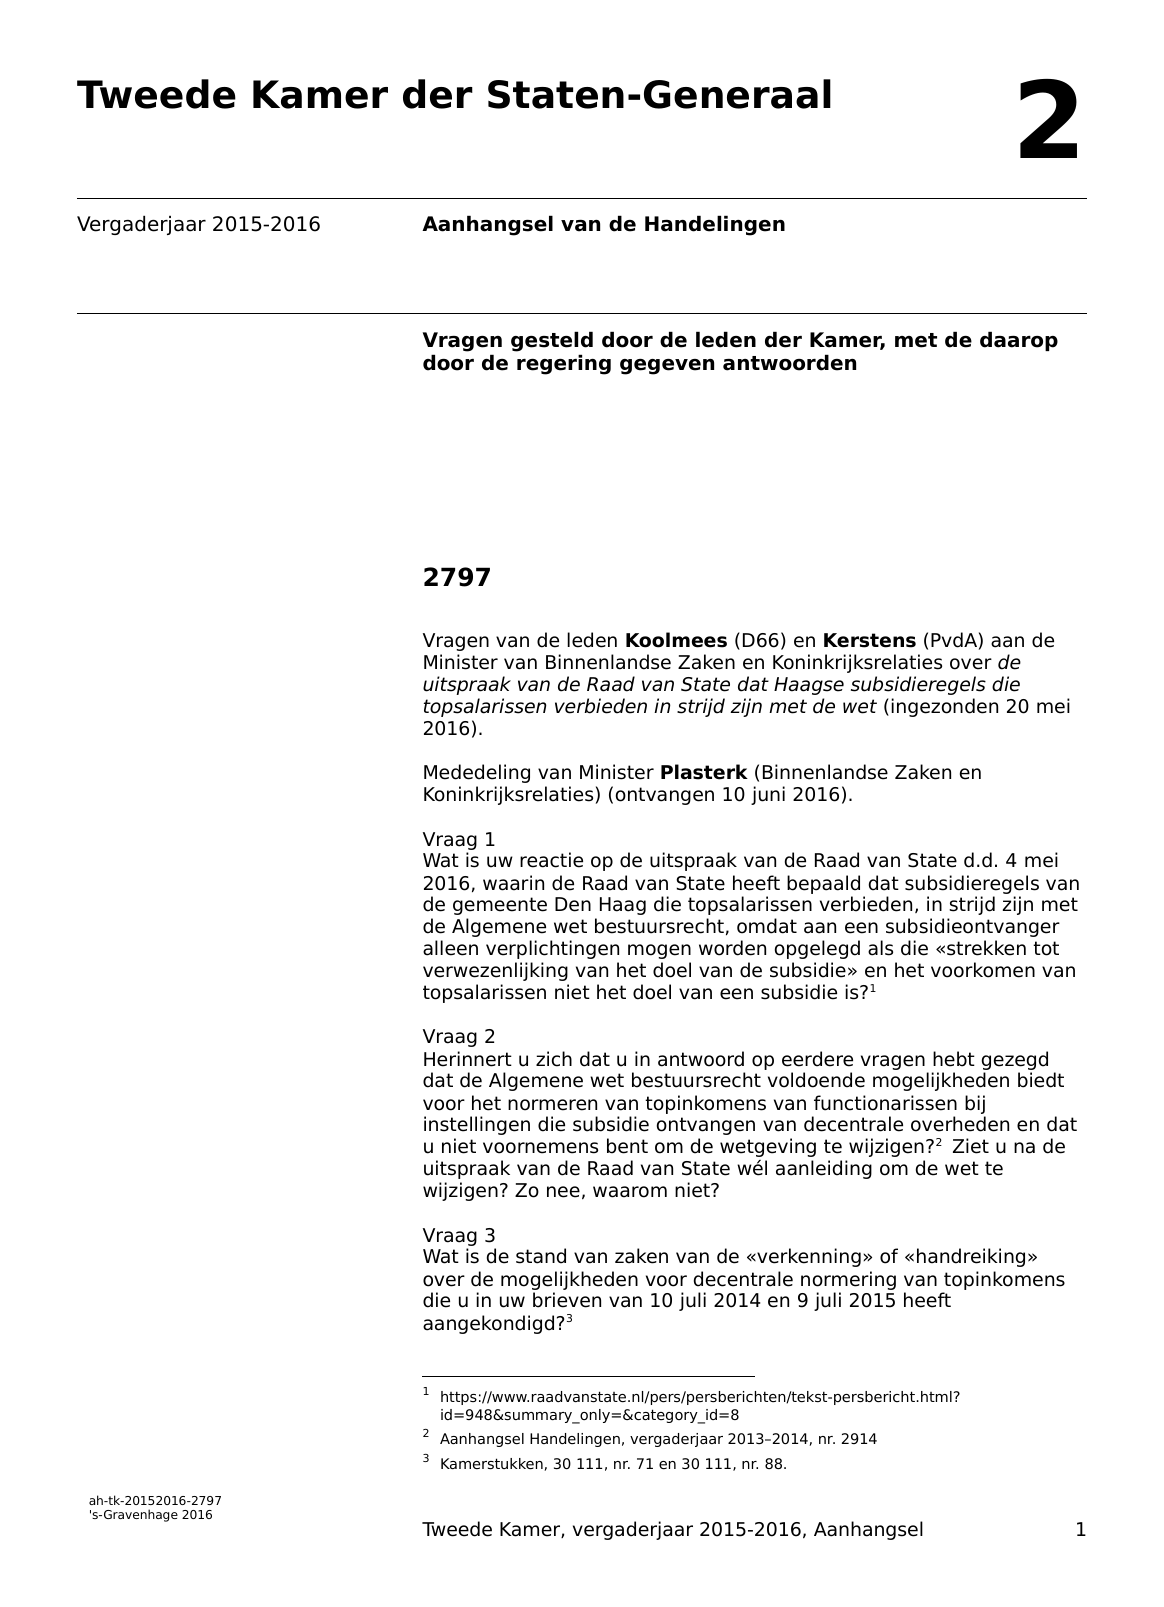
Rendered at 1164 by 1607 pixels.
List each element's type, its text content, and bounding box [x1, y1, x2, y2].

text https://www.raadvanstate.nl/pers/persberichten/tekst-persbericht.html?id=948&summary_only=&category_id=8 [422, 1385, 1087, 1424]
text 's-Gravenhage 2016 [88, 1508, 323, 1522]
text Vraag 2 [422, 1026, 1087, 1048]
text Wat is uw reactie op de uitspraak van de Raad van State d.d. 4 mei 2016, waarin de Raad van State heeft bepaald dat subsidieregels van de gemeente Den Haag die topsalarissen verbieden, in strijd zijn met de Algemene wet bestuursrecht, omdat aan een subsidieontvanger alleen verplichtingen mogen worden opgelegd als die «strekken tot verwezenlijking van het doel van de subsidie» en het voorkomen van topsalarissen niet het doel van een subsidie is? [422, 850, 1087, 1004]
table_header Tweede Kamer der Staten-Generaal [77, 59, 886, 198]
text ah-tk-20152016-2797 [88, 1494, 323, 1508]
table_cell Vergaderjaar 2015-2016 [77, 199, 422, 313]
table_header 2 [886, 59, 1087, 198]
table_cell Aanhangsel van de Handelingen [422, 199, 1087, 313]
table_cell [77, 314, 422, 375]
text Wat is de stand van zaken van de «verkenning» of «handreiking» over de mogelijkheden voor decentrale normering van topinkomens die u in uw brieven van 10 juli 2014 en 9 juli 2015 heeft aangekondigd? [422, 1246, 1087, 1334]
text Vraag 1 [422, 828, 1087, 850]
text 2797 [422, 563, 1087, 592]
text Vragen van de leden Koolmees (D66) en Kerstens (PvdA) aan de Minister van Binnenlandse Zaken en Koninkrijksrelaties over de uitspraak van de Raad van State dat Haagse subsidieregels die topsalarissen verbieden in strijd zijn met de wet (ingezonden 20 mei 2016). [422, 630, 1087, 740]
text Vraag 3 [422, 1224, 1087, 1246]
text Herinnert u zich dat u in antwoord op eerdere vragen hebt gezegd dat de Algemene wet bestuursrecht voldoende mogelijkheden biedt voor het normeren van topinkomens van functionarissen bij instellingen die subsidie ontvangen van decentrale overheden en dat u niet voornemens bent om de wetgeving te wijzigen? Ziet u na de uitspraak van de Raad van State wél aanleiding om de wet te wijzigen? Zo nee, waarom niet? [422, 1048, 1087, 1202]
table_cell Vragen gesteld door de leden der Kamer, met de daarop door de regering gegeven antwoorden [422, 314, 1087, 375]
text Aanhangsel Handelingen, vergaderjaar 2013–2014, nr. 2914 [422, 1427, 1087, 1449]
text Kamerstukken, 30 111, nr. 71 en 30 111, nr. 88. [422, 1452, 1087, 1474]
text Mededeling van Minister Plasterk (Binnenlandse Zaken en Koninkrijksrelaties) (ontvangen 10 juni 2016). [422, 762, 1087, 806]
